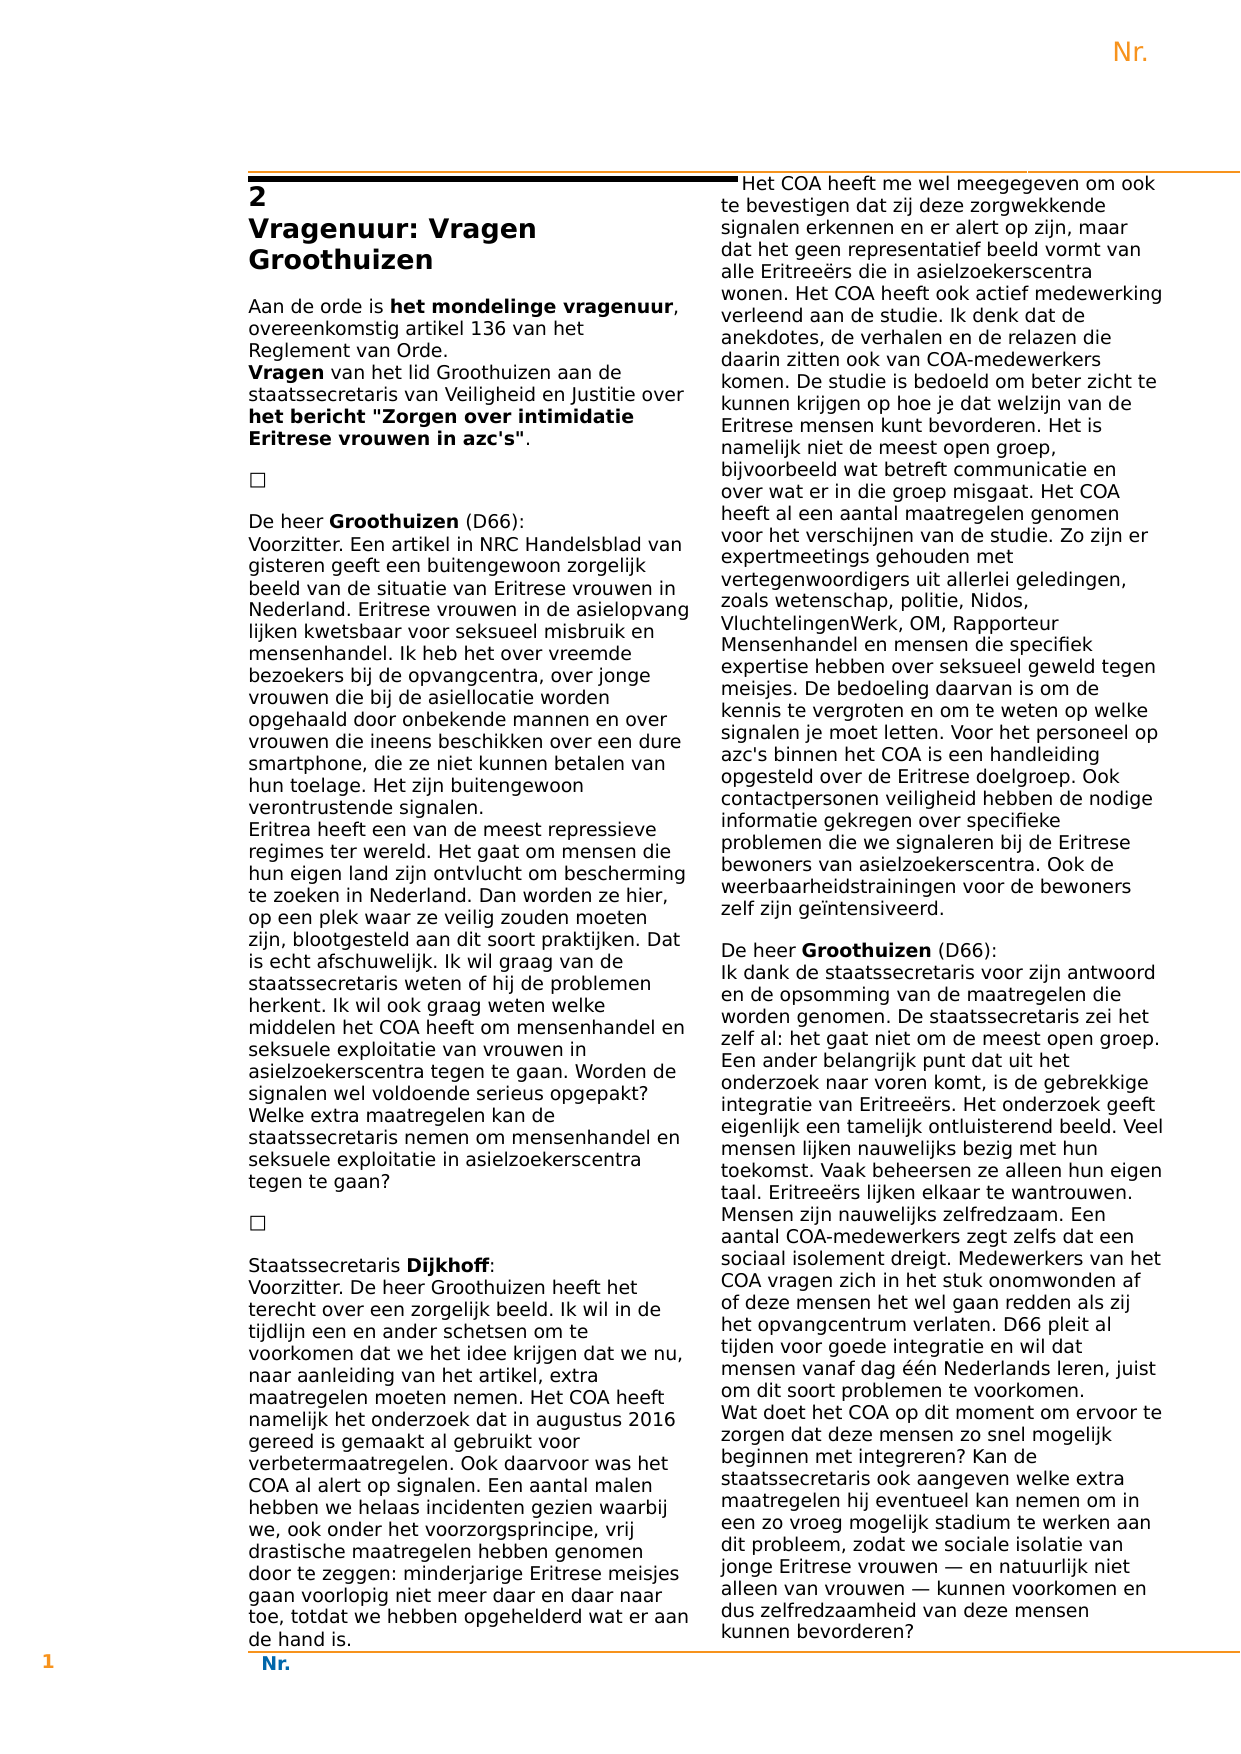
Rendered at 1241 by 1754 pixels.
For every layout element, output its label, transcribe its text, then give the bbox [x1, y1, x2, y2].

text Voorzitter. De heer Groothuizen heeft het terecht over een zorgelijk beeld. Ik wil in de tijdlijn een en ander schetsen om te voorkomen dat we het idee krijgen dat we nu, naar aanleiding van het artikel, extra maatregelen moeten nemen. Het COA heeft namelijk het onderzoek dat in augustus 2016 gereed is gemaakt al gebruikt voor verbetermaatregelen. Ook daarvoor was het COA al alert op signalen. Een aantal malen hebben we helaas incidenten gezien waarbij we, ook onder het voorzorgsprincipe, vrij drastische maatregelen hebben genomen door te zeggen: minderjarige Eritrese meisjes gaan voorlopig niet meer daar en daar naar toe, totdat we hebben opgehelderd wat er aan de hand is. [248, 1277, 691, 1650]
text Wat doet het COA op dit moment om ervoor te zorgen dat deze mensen zo snel mogelijk beginnen met integreren? Kan de staatssecretaris ook aangeven welke extra maatregelen hij eventueel kan nemen om in een zo vroeg mogelijk stadium te werken aan dit probleem, zodat we sociale isolatie van jonge Eritrese vrouwen — en natuurlijk niet alleen van vrouwen — kunnen voorkomen en dus zelfredzaamheid van deze mensen kunnen bevorderen? [721, 1402, 1163, 1643]
title 2 Vragenuur: Vragen Groothuizen [248, 182, 691, 276]
text ⬜ [248, 469, 691, 491]
text Staatssecretaris Dijkhoff: [248, 1255, 691, 1277]
text Het COA heeft me wel meegegeven om ook te bevestigen dat zij deze zorgwekkende signalen erkennen en er alert op zijn, maar dat het geen representatief beeld vormt van alle Eritreeërs die in asielzoekerscentra wonen. Het COA heeft ook actief medewerking verleend aan de studie. Ik denk dat de anekdotes, de verhalen en de relazen die daarin zitten ook van COA-medewerkers komen. De studie is bedoeld om beter zicht te kunnen krijgen op hoe je dat welzijn van de Eritrese mensen kunt bevorderen. Het is namelijk niet de meest open groep, bijvoorbeeld wat betreft communicatie en over wat er in die groep misgaat. Het COA heeft al een aantal maatregelen genomen voor het verschijnen van de studie. Zo zijn er expertmeetings gehouden met vertegenwoordigers uit allerlei geledingen, zoals wetenschap, politie, Nidos, VluchtelingenWerk, OM, Rapporteur Mensenhandel en mensen die specifiek expertise hebben over seksueel geweld tegen meisjes. De bedoeling daarvan is om de kennis te vergroten en om te weten op welke signalen je moet letten. Voor het personeel op azc's binnen het COA is een handleiding opgesteld over de Eritrese doelgroep. Ook contactpersonen veiligheid hebben de nodige informatie gekregen over specifieke problemen die we signaleren bij de Eritrese bewoners van asielzoekerscentra. Ook de weerbaarheidstrainingen voor de bewoners zelf zijn geïntensiveerd. [721, 173, 1163, 920]
text Ik dank de staatssecretaris voor zijn antwoord en de opsomming van de maatregelen die worden genomen. De staatssecretaris zei het zelf al: het gaat niet om de meest open groep. Een ander belangrijk punt dat uit het onderzoek naar voren komt, is de gebrekkige integratie van Eritreeërs. Het onderzoek geeft eigenlijk een tamelijk ontluisterend beeld. Veel mensen lijken nauwelijks bezig met hun toekomst. Vaak beheersen ze alleen hun eigen taal. Eritreeërs lijken elkaar te wantrouwen. Mensen zijn nauwelijks zelfredzaam. Een aantal COA-medewerkers zegt zelfs dat een sociaal isolement dreigt. Medewerkers van het COA vragen zich in het stuk onomwonden af of deze mensen het wel gaan redden als zij het opvangcentrum verlaten. D66 pleit al tijden voor goede integratie en wil dat mensen vanaf dag één Nederlands leren, juist om dit soort problemen te voorkomen. [721, 962, 1163, 1402]
text Vragen van het lid Groothuizen aan de staatssecretaris van Veiligheid en Justitie over het bericht "Zorgen over intimidatie Eritrese vrouwen in azc's". [248, 362, 691, 449]
text Eritrea heeft een van de meest repressieve regimes ter wereld. Het gaat om mensen die hun eigen land zijn ontvlucht om bescherming te zoeken in Nederland. Dan worden ze hier, op een plek waar ze veilig zouden moeten zijn, blootgesteld aan dit soort praktijken. Dat is echt afschuwelijk. Ik wil graag van de staatssecretaris weten of hij de problemen herkent. Ik wil ook graag weten welke middelen het COA heeft om mensenhandel en seksuele exploitatie van vrouwen in asielzoekerscentra tegen te gaan. Worden de signalen wel voldoende serieus opgepakt? Welke extra maatregelen kan de staatssecretaris nemen om mensenhandel en seksuele exploitatie in asielzoekerscentra tegen te gaan? [248, 819, 691, 1193]
text ⬜ [248, 1213, 691, 1235]
text Aan de orde is het mondelinge vragenuur, overeenkomstig artikel 136 van het Reglement van Orde. [248, 296, 691, 362]
text De heer Groothuizen (D66): [248, 511, 691, 533]
text Voorzitter. Een artikel in NRC Handelsblad van gisteren geeft een buitengewoon zorgelijk beeld van de situatie van Eritrese vrouwen in Nederland. Eritrese vrouwen in de asielopvang lijken kwetsbaar voor seksueel misbruik en mensenhandel. Ik heb het over vreemde bezoekers bij de opvangcentra, over jonge vrouwen die bij de asiellocatie worden opgehaald door onbekende mannen en over vrouwen die ineens beschikken over een dure smartphone, die ze niet kunnen betalen van hun toelage. Het zijn buitengewoon verontrustende signalen. [248, 533, 691, 819]
text De heer Groothuizen (D66): [721, 940, 1163, 962]
